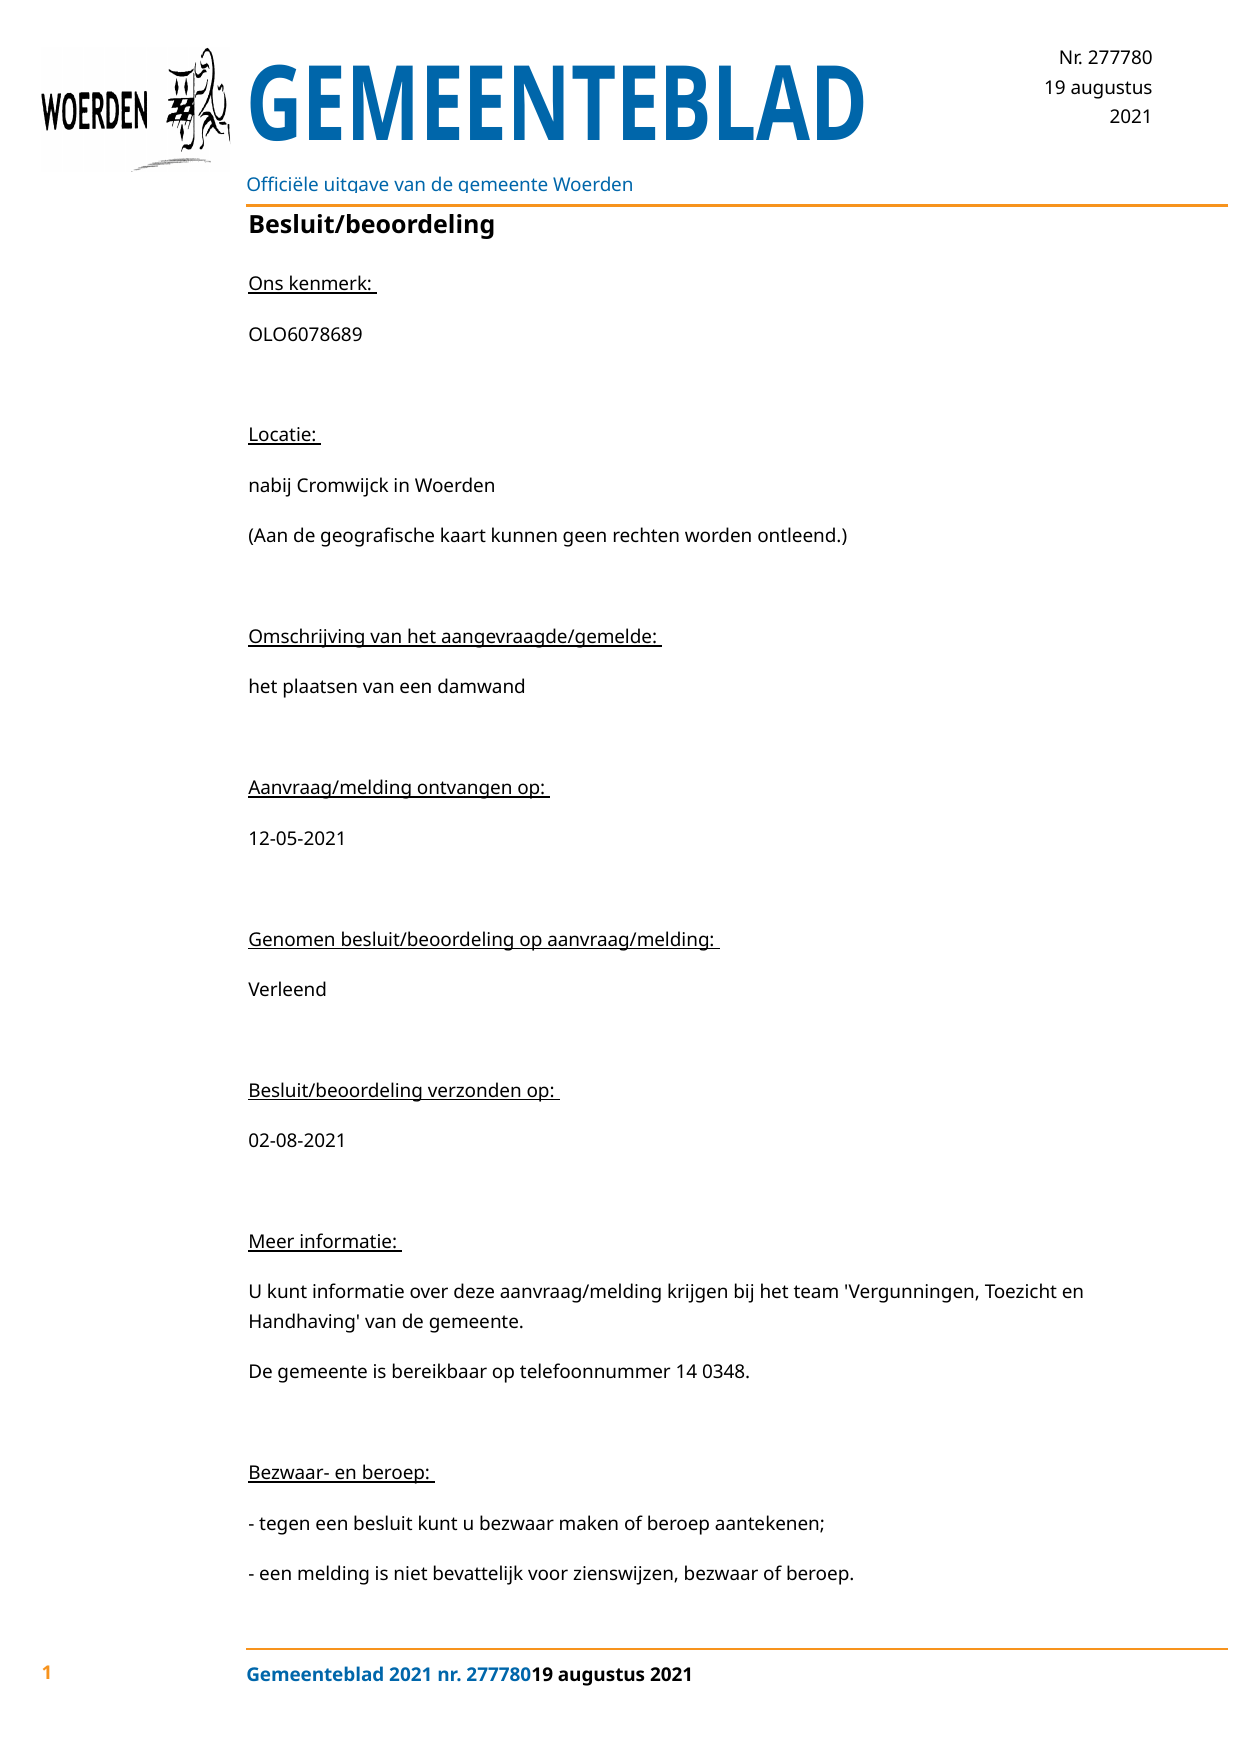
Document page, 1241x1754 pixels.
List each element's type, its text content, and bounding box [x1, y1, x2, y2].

text Ons kenmerk: [248, 270, 1152, 296]
text Meer informatie: [248, 1228, 1152, 1254]
text OLO6078689 [248, 321, 1152, 346]
text U kunt informatie over deze aanvraag/melding krijgen bij het team 'Vergunningen, Toezicht en Handhaving' van de gemeente. [248, 1279, 1152, 1334]
text het plaatsen van een damwand [248, 674, 1152, 699]
text Bezwaar- en beroep: [248, 1459, 1152, 1485]
text De gemeente is bereikbaar op telefoonnummer 14 0348. [248, 1359, 1152, 1384]
text Locatie: [248, 422, 1152, 447]
text Omschrijving van het aangevraagde/gemelde: [248, 623, 1152, 649]
text 02-08-2021 [248, 1127, 1152, 1153]
text Verleend [248, 976, 1152, 1002]
text Besluit/beoordeling verzonden op: [248, 1077, 1152, 1103]
text (Aan de geografische kaart kunnen geen rechten worden ontleend.) [248, 522, 1152, 548]
text Aanvraag/melding ontvangen op: [248, 774, 1152, 800]
picture [41, 47, 231, 172]
text - tegen een besluit kunt u bezwaar maken of beroep aantekenen; [248, 1510, 1152, 1536]
text 12-05-2021 [248, 825, 1152, 851]
text Besluit/beoordeling [248, 207, 1152, 241]
text Genomen besluit/beoordeling op aanvraag/melding: [248, 926, 1152, 951]
text - een melding is niet bevattelijk voor zienswijzen, bezwaar of beroep. [248, 1560, 1152, 1586]
text nabij Cromwijck in Woerden [248, 472, 1152, 498]
